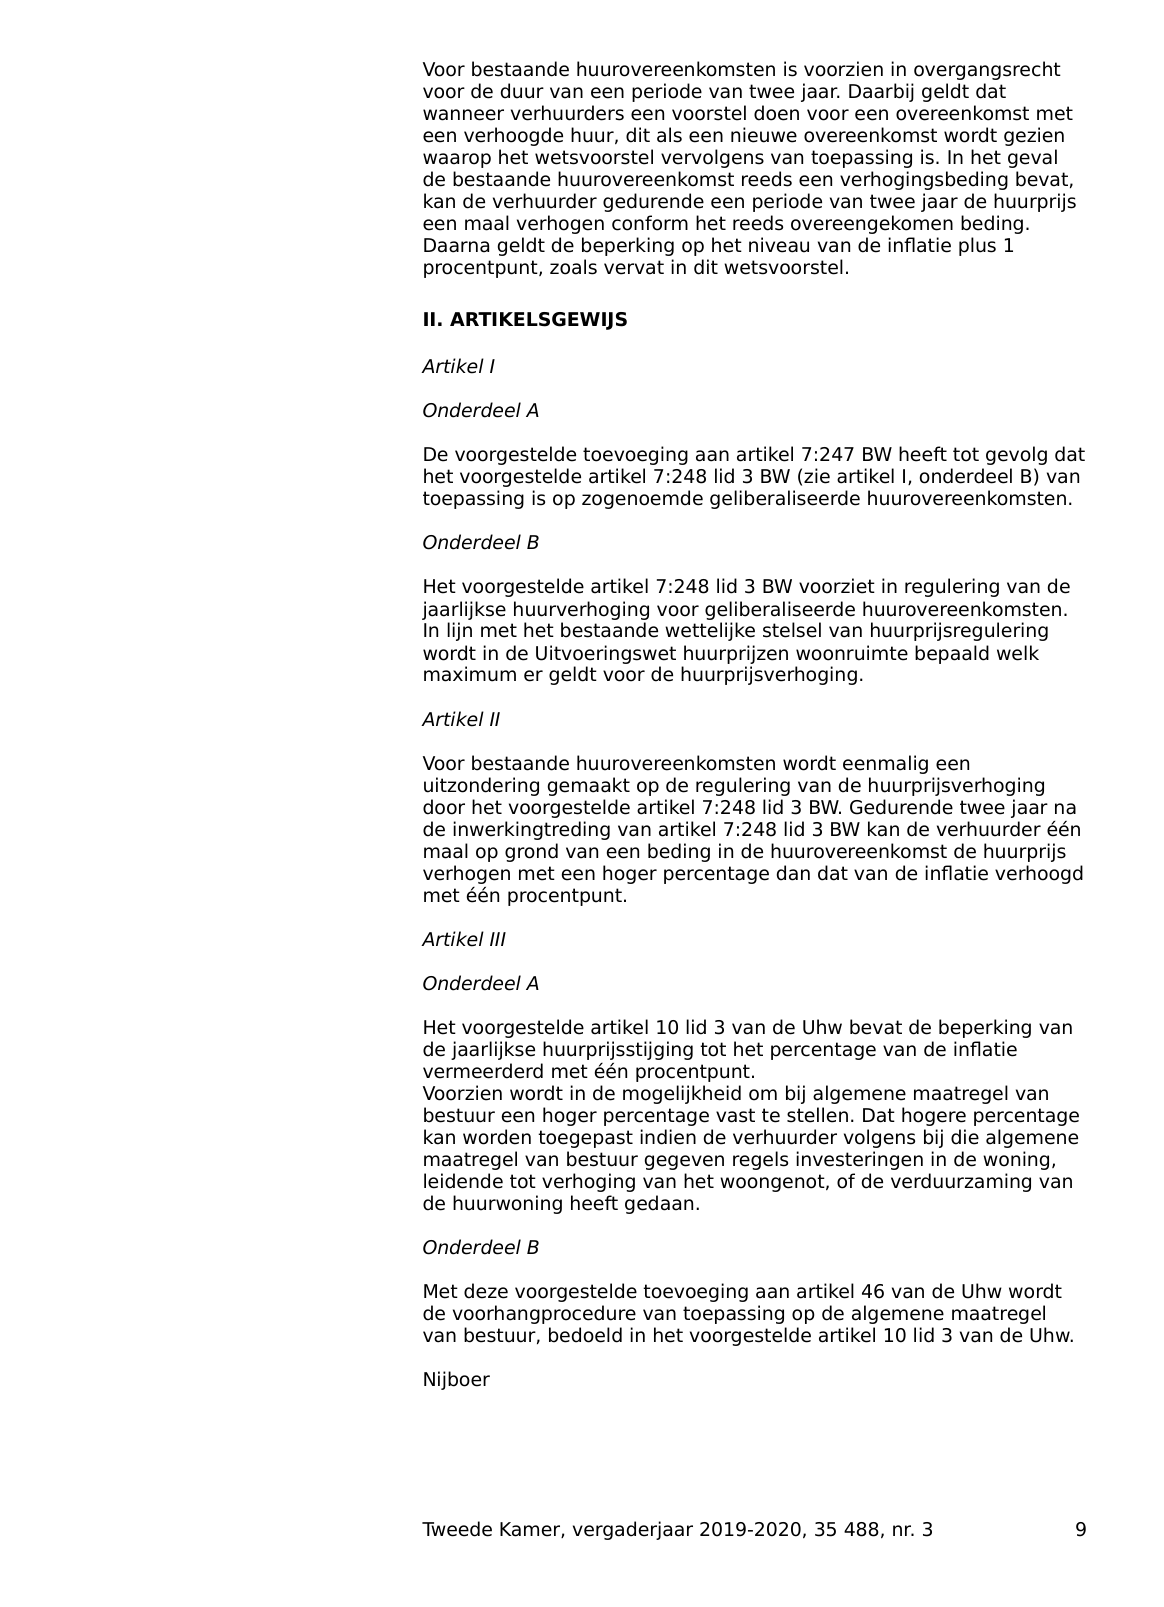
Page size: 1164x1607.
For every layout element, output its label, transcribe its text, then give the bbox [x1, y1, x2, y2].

text Met deze voorgestelde toevoeging aan artikel 46 van de Uhw wordt de voorhangprocedure van toepassing op de algemene maatregel van bestuur, bedoeld in het voorgestelde artikel 10 lid 3 van de Uhw. [422, 1281, 1087, 1347]
subtitle Onderdeel B [422, 532, 1087, 554]
subtitle Artikel III [422, 929, 1087, 951]
subtitle Onderdeel A [422, 973, 1087, 995]
subtitle II. ARTIKELSGEWIJS [422, 309, 1087, 331]
text Voor bestaande huurovereenkomsten wordt eenmalig een uitzondering gemaakt op de regulering van de huurprijsverhoging door het voorgestelde artikel 7:248 lid 3 BW. Gedurende twee jaar na de inwerkingtreding van artikel 7:248 lid 3 BW kan de verhuurder één maal op grond van een beding in de huurovereenkomst de huurprijs verhogen met een hoger percentage dan dat van de inflatie verhoogd met één procentpunt. [422, 753, 1087, 907]
text Het voorgestelde artikel 10 lid 3 van de Uhw bevat de beperking van de jaarlijkse huurprijsstijging tot het percentage van de inflatie vermeerderd met één procentpunt. [422, 1017, 1087, 1083]
text Het voorgestelde artikel 7:248 lid 3 BW voorziet in regulering van de jaarlijkse huurverhoging voor geliberaliseerde huurovereenkomsten. In lijn met het bestaande wettelijke stelsel van huurprijsregulering wordt in de Uitvoeringswet huurprijzen woonruimte bepaald welk maximum er geldt voor de huurprijsverhoging. [422, 576, 1087, 686]
subtitle Artikel II [422, 708, 1087, 731]
text Voorzien wordt in de mogelijkheid om bij algemene maatregel van bestuur een hoger percentage vast te stellen. Dat hogere percentage kan worden toegepast indien de verhuurder volgens bij die algemene maatregel van bestuur gegeven regels investeringen in de woning, leidende tot verhoging van het woongenot, of de verduurzaming van de huurwoning heeft gedaan. [422, 1083, 1087, 1215]
text Nijboer [422, 1369, 1087, 1391]
subtitle Onderdeel B [422, 1237, 1087, 1259]
text De voorgestelde toevoeging aan artikel 7:247 BW heeft tot gevolg dat het voorgestelde artikel 7:248 lid 3 BW (zie artikel I, onderdeel B) van toepassing is op zogenoemde geliberaliseerde huurovereenkomsten. [422, 444, 1087, 510]
text Voor bestaande huurovereenkomsten is voorzien in overgangsrecht voor de duur van een periode van twee jaar. Daarbij geldt dat wanneer verhuurders een voorstel doen voor een overeenkomst met een verhoogde huur, dit als een nieuwe overeenkomst wordt gezien waarop het wetsvoorstel vervolgens van toepassing is. In het geval de bestaande huurovereenkomst reeds een verhogingsbeding bevat, kan de verhuurder gedurende een periode van twee jaar de huurprijs een maal verhogen conform het reeds overeengekomen beding. Daarna geldt de beperking op het niveau van de inflatie plus 1 procentpunt, zoals vervat in dit wetsvoorstel. [422, 59, 1087, 279]
subtitle Artikel I [422, 356, 1087, 378]
subtitle Onderdeel A [422, 400, 1087, 422]
